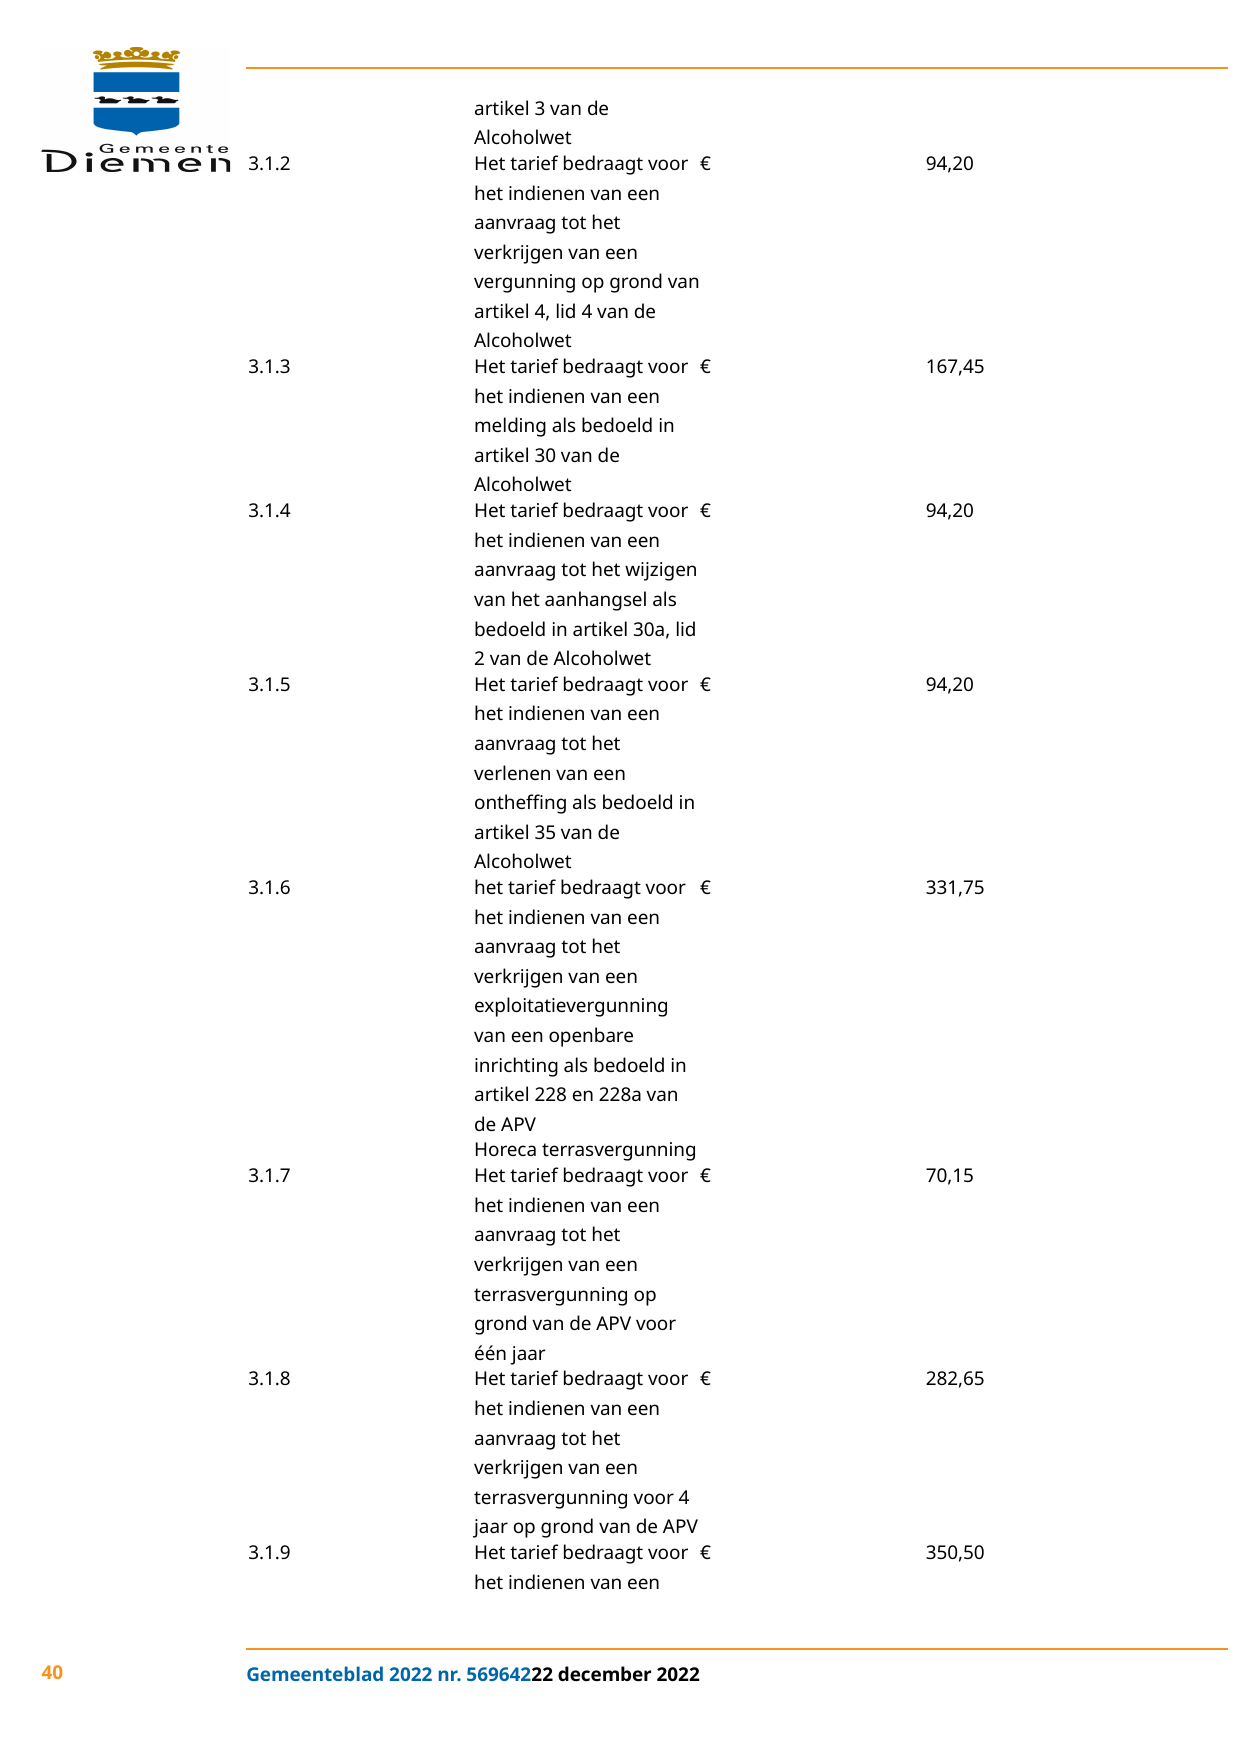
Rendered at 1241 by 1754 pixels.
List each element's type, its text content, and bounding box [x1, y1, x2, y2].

table_cell [700, 1137, 926, 1162]
table_cell Het tarief bedraagt voor het indienen van een aanvraag tot het verkrijgen van een terrasvergunning op grond van de APV voor één jaar [474, 1163, 700, 1366]
table_cell 3.1.3 [248, 353, 474, 497]
table_cell 350,50 [926, 1539, 1152, 1594]
table_cell Het tarief bedraagt voor het indienen van een melding als bedoeld in artikel 30 van de Alcoholwet [474, 353, 700, 497]
table_cell € [700, 1366, 926, 1539]
table_cell € [700, 498, 926, 671]
picture [41, 47, 231, 172]
table_cell 3.1.9 [248, 1539, 474, 1594]
table_cell 3.1.2 [248, 150, 474, 353]
table_cell 282,65 [926, 1366, 1152, 1539]
table_cell [926, 95, 1152, 150]
table_cell € [700, 1539, 926, 1594]
table_cell artikel 3 van de Alcoholwet [474, 95, 700, 150]
table_cell Horeca terrasvergunning [474, 1137, 700, 1162]
table_cell 167,45 [926, 353, 1152, 497]
table_cell € [700, 1163, 926, 1366]
table_cell 94,20 [926, 498, 1152, 671]
table_cell Het tarief bedraagt voor het indienen van een aanvraag tot het verlenen van een ontheffing als bedoeld in artikel 35 van de Alcoholwet [474, 671, 700, 874]
table_cell [926, 1137, 1152, 1162]
table_cell [248, 1137, 474, 1162]
table_cell 3.1.4 [248, 498, 474, 671]
table_cell 3.1.5 [248, 671, 474, 874]
table_cell [248, 95, 474, 150]
table_cell € [700, 874, 926, 1137]
table_cell 3.1.6 [248, 874, 474, 1137]
table_cell Het tarief bedraagt voor het indienen van een aanvraag tot het verkrijgen van een terrasvergunning voor 4 jaar op grond van de APV [474, 1366, 700, 1539]
table_cell 94,20 [926, 671, 1152, 874]
table_cell [700, 95, 926, 150]
table_cell 3.1.7 [248, 1163, 474, 1366]
table_cell 331,75 [926, 874, 1152, 1137]
table_cell 94,20 [926, 150, 1152, 353]
table_cell Het tarief bedraagt voor het indienen van een [474, 1539, 700, 1594]
table_cell € [700, 150, 926, 353]
table_cell 70,15 [926, 1163, 1152, 1366]
table_cell het tarief bedraagt voor het indienen van een aanvraag tot het verkrijgen van een exploitatievergunning van een openbare inrichting als bedoeld in artikel 228 en 228a van de APV [474, 874, 700, 1137]
table_cell Het tarief bedraagt voor het indienen van een aanvraag tot het wijzigen van het aanhangsel als bedoeld in artikel 30a, lid 2 van de Alcoholwet [474, 498, 700, 671]
table_cell € [700, 353, 926, 497]
table_cell € [700, 671, 926, 874]
table_cell Het tarief bedraagt voor het indienen van een aanvraag tot het verkrijgen van een vergunning op grond van artikel 4, lid 4 van de Alcoholwet [474, 150, 700, 353]
table_cell 3.1.8 [248, 1366, 474, 1539]
